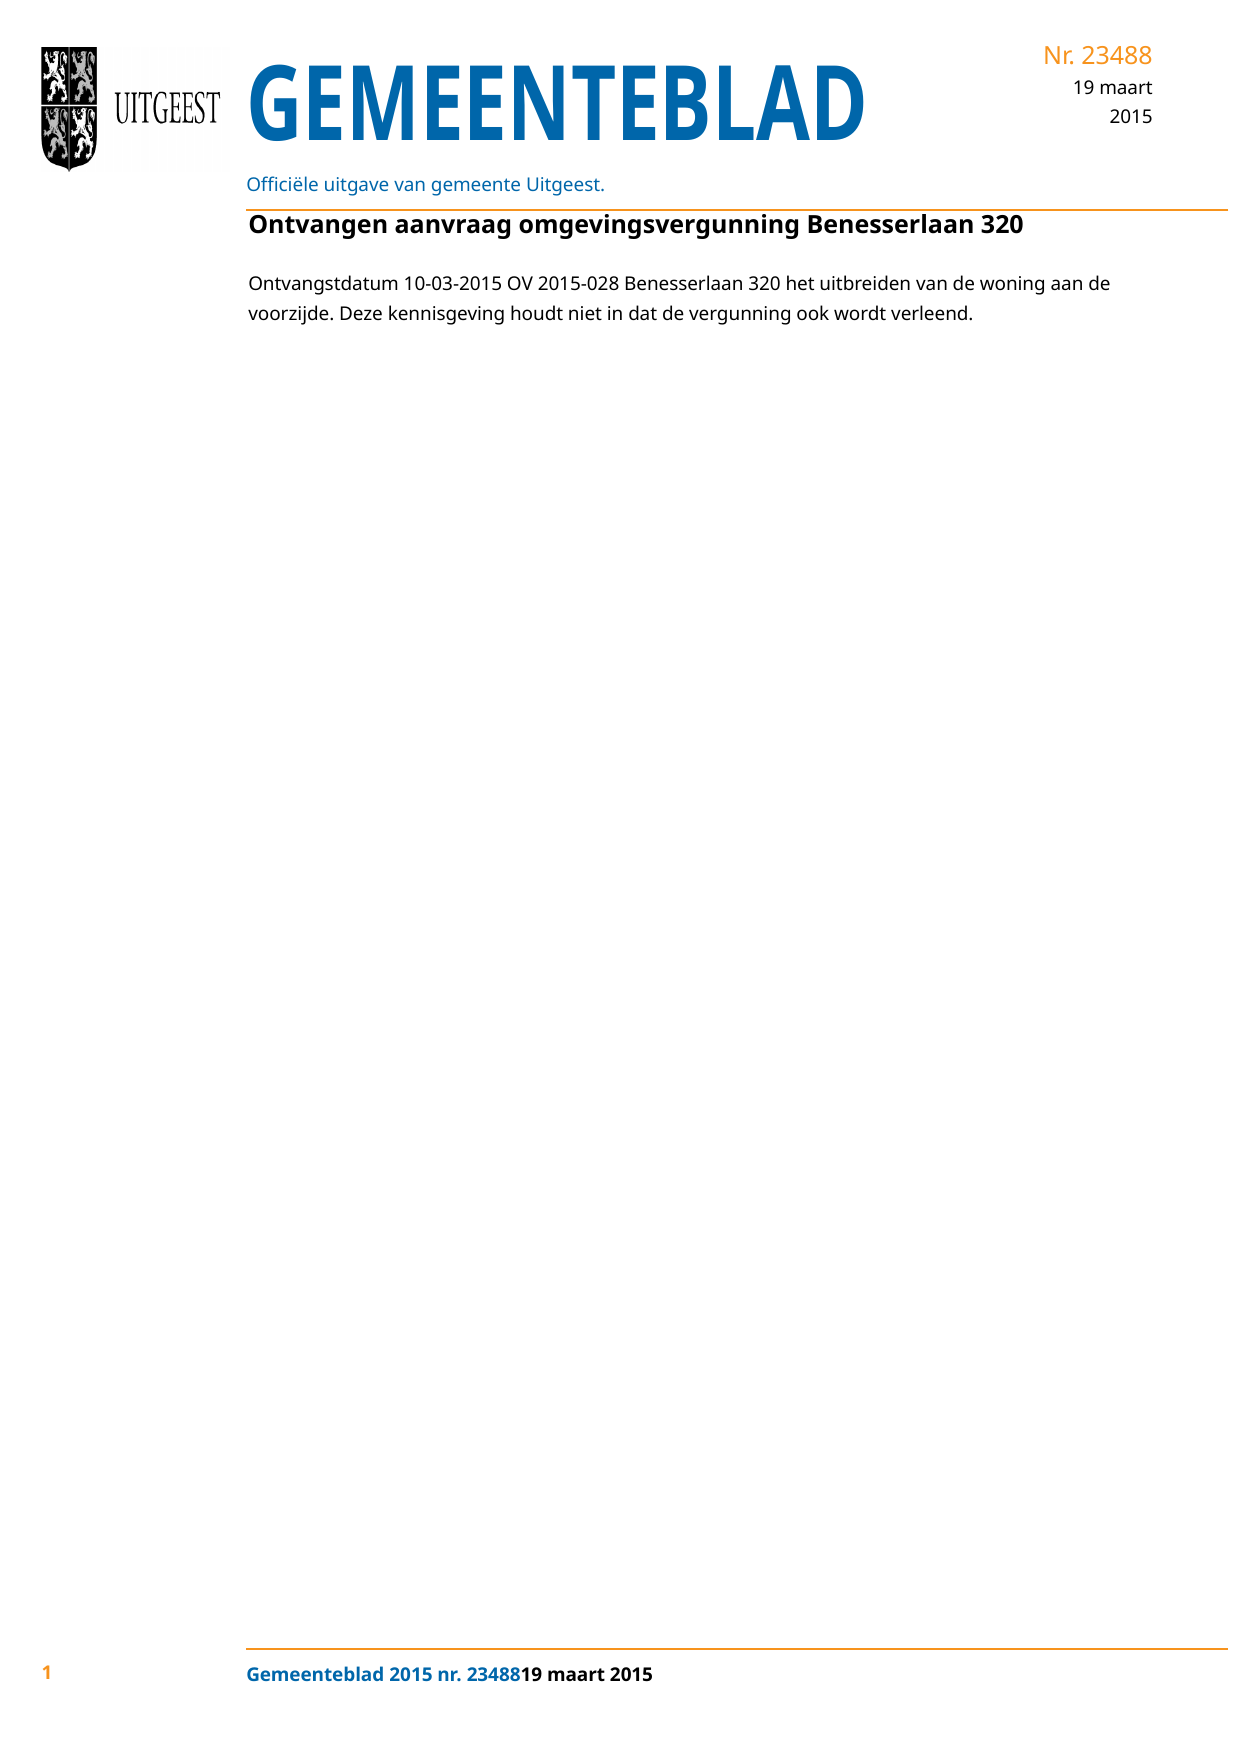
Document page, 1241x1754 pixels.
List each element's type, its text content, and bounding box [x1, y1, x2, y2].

picture [41, 47, 231, 172]
text Ontvangen aanvraag omgevingsvergunning Benesserlaan 320 [248, 211, 1152, 241]
text Ontvangstdatum 10-03-2015 OV 2015-028 Benesserlaan 320 het uitbreiden van de woning aan de voorzijde. Deze kennisgeving houdt niet in dat de vergunning ook wordt verleend. [248, 270, 1152, 326]
